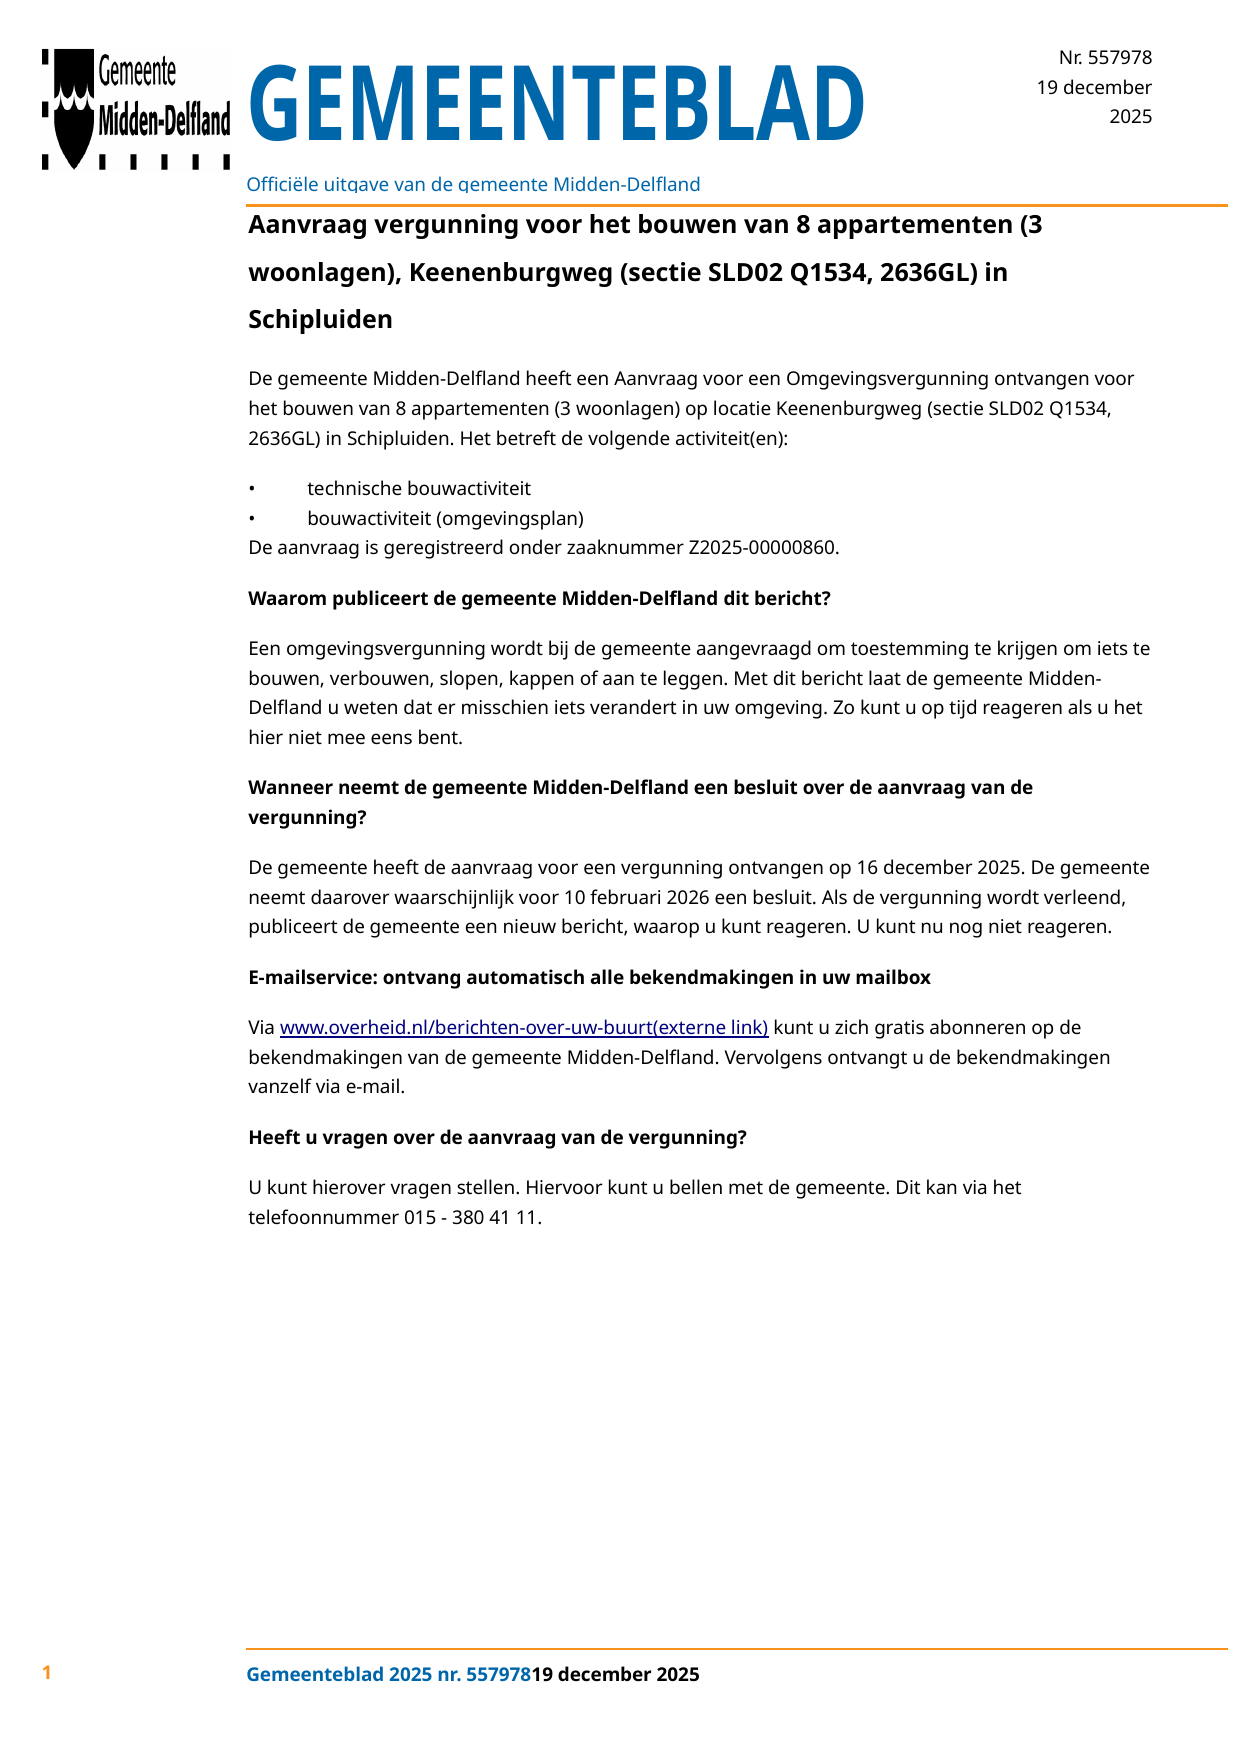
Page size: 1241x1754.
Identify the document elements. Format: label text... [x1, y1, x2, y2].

text Heeft u vragen over de aanvraag van de vergunning? [248, 1124, 1152, 1149]
text E-mailservice: ontvang automatisch alle bekendmakingen in uw mailbox [248, 964, 1152, 989]
text Via www.overheid.nl/berichten-over-uw-buurt(externe link) kunt u zich gratis abonneren op de bekendmakingen van de gemeente Midden-Delfland. Vervolgens ontvangt u de bekendmakingen vanzelf via e-mail. [248, 1014, 1152, 1099]
text U kunt hierover vragen stellen. Hiervoor kunt u bellen met de gemeente. Dit kan via het telefoonnummer 015 - 380 41 11. [248, 1174, 1152, 1229]
list bouwactiviteit (omgevingsplan) [248, 505, 1152, 530]
text Aanvraag vergunning voor het bouwen van 8 appartementen (3 woonlagen), Keenenburgweg (sectie SLD02 Q1534, 2636GL) in Schipluiden [248, 207, 1152, 336]
text Waarom publiceert de gemeente Midden-Delfland dit bericht? [248, 585, 1152, 610]
text De gemeente heeft de aanvraag voor een vergunning ontvangen op 16 december 2025. De gemeente neemt daarover waarschijnlijk voor 10 februari 2026 een besluit. Als de vergunning wordt verleend, publiceert de gemeente een nieuw bericht, waarop u kunt reageren. U kunt nu nog niet reageren. [248, 854, 1152, 939]
text De aanvraag is geregistreerd onder zaaknummer Z2025-00000860. [248, 534, 1152, 560]
list technische bouwactiviteit [248, 475, 1152, 501]
text Een omgevingsvergunning wordt bij de gemeente aangevraagd om toestemming te krijgen om iets te bouwen, verbouwen, slopen, kappen of aan te leggen. Met dit bericht laat de gemeente Midden-Delfland u weten dat er misschien iets verandert in uw omgeving. Zo kunt u op tijd reageren als u het hier niet mee eens bent. [248, 635, 1152, 749]
text Wanneer neemt de gemeente Midden-Delfland een besluit over de aanvraag van de vergunning? [248, 774, 1152, 829]
picture [41, 47, 231, 172]
text De gemeente Midden-Delfland heeft een Aanvraag voor een Omgevingsvergunning ontvangen voor het bouwen van 8 appartementen (3 woonlagen) op locatie Keenenburgweg (sectie SLD02 Q1534, 2636GL) in Schipluiden. Het betreft de volgende activiteit(en): [248, 366, 1152, 450]
